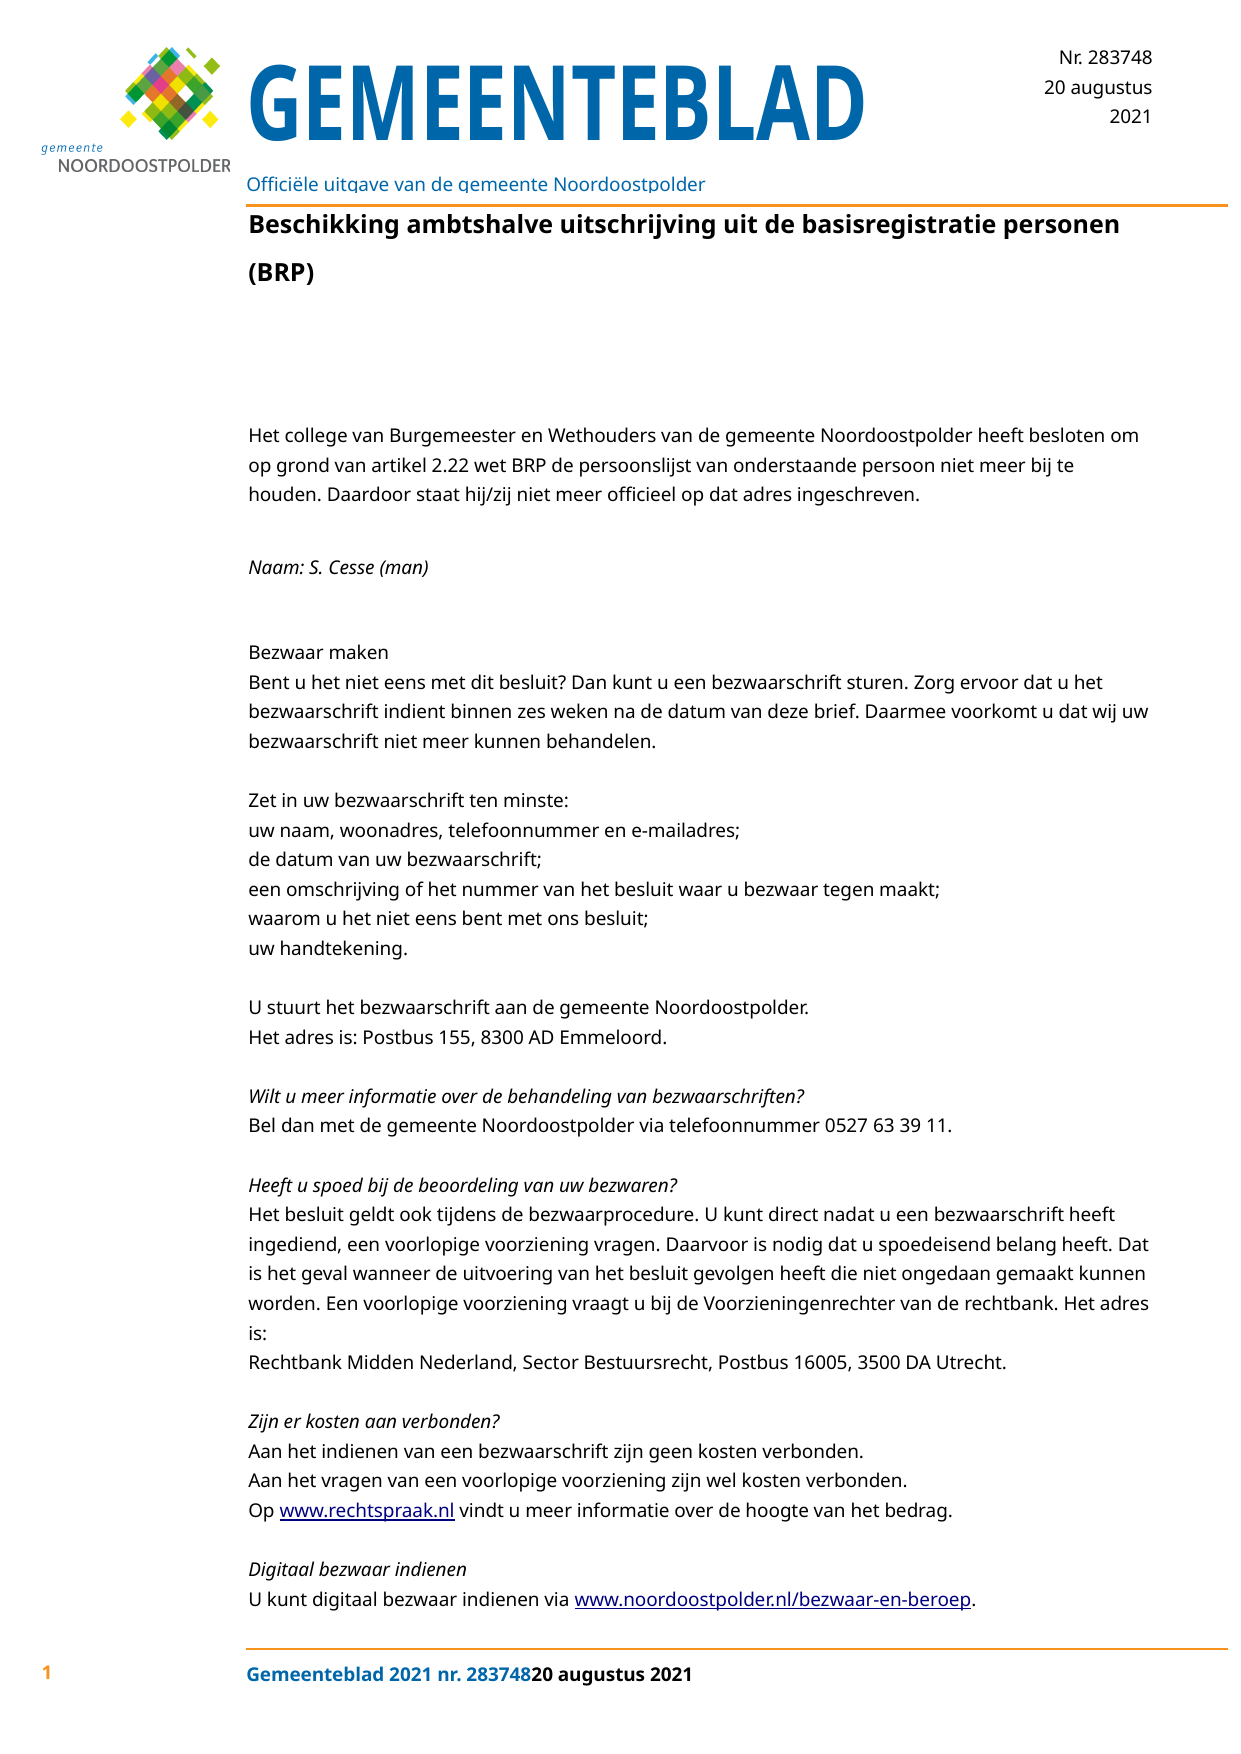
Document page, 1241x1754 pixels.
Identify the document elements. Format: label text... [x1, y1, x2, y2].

text Het adres is: Postbus 155, 8300 AD Emmeloord. [248, 1024, 1152, 1049]
text Rechtbank Midden Nederland, Sector Bestuursrecht, Postbus 16005, 3500 DA Utrecht. [248, 1349, 1152, 1375]
text U kunt digitaal bezwaar indienen via www.noordoostpolder.nl/bezwaar-en-beroep. [248, 1586, 1152, 1612]
text Het besluit geldt ook tijdens de bezwaarprocedure. U kunt direct nadat u een bezwaarschrift heeft ingediend, een voorlopige voorziening vragen. Daarvoor is nodig dat u spoedeisend belang heeft. Dat is het geval wanneer de uitvoering van het besluit gevolgen heeft die niet ongedaan gemaakt kunnen worden. Een voorlopige voorziening vraagt u bij de Voorzieningenrechter van de rechtbank. Het adres is: [248, 1201, 1152, 1345]
text uw handtekening. [248, 935, 1152, 961]
text Bent u het niet eens met dit besluit? Dan kunt u een bezwaarschrift sturen. Zorg ervoor dat u het bezwaarschrift indient binnen zes weken na de datum van deze brief. Daarmee voorkomt u dat wij uw bezwaarschrift niet meer kunnen behandelen. [248, 669, 1152, 754]
text de datum van uw bezwaarschrift; [248, 846, 1152, 872]
text Bel dan met de gemeente Noordoostpolder via telefoonnummer 0527 63 39 11. [248, 1113, 1152, 1138]
text Op www.rechtspraak.nl vindt u meer informatie over de hoogte van het bedrag. [248, 1497, 1152, 1523]
text Zet in uw bezwaarschrift ten minste: [248, 787, 1152, 813]
text Beschikking ambtshalve uitschrijving uit de basisregistratie personen (BRP) [248, 207, 1152, 288]
text Bezwaar maken [248, 639, 1152, 665]
text Aan het indienen van een bezwaarschrift zijn geen kosten verbonden. [248, 1438, 1152, 1464]
text Naam: S. Cesse (man) [248, 554, 1152, 580]
text Heeft u spoed bij de beoordeling van uw bezwaren? [248, 1172, 1152, 1197]
text Aan het vragen van een voorlopige voorziening zijn wel kosten verbonden. [248, 1468, 1152, 1493]
text Het college van Burgemeester en Wethouders van de gemeente Noordoostpolder heeft besloten om op grond van artikel 2.22 wet BRP de persoonslijst van onderstaande persoon niet meer bij te houden. Daardoor staat hij/zij niet meer officieel op dat adres ingeschreven. [248, 422, 1152, 507]
text uw naam, woonadres, telefoonnummer en e-mailadres; [248, 817, 1152, 842]
text Digitaal bezwaar indienen [248, 1556, 1152, 1582]
text U stuurt het bezwaarschrift aan de gemeente Noordoostpolder. [248, 994, 1152, 1020]
text Wilt u meer informatie over de behandeling van bezwaarschriften? [248, 1083, 1152, 1109]
text Zijn er kosten aan verbonden? [248, 1408, 1152, 1434]
text een omschrijving of het nummer van het besluit waar u bezwaar tegen maakt; [248, 876, 1152, 902]
text waarom u het niet eens bent met ons besluit; [248, 906, 1152, 931]
picture [41, 47, 231, 172]
